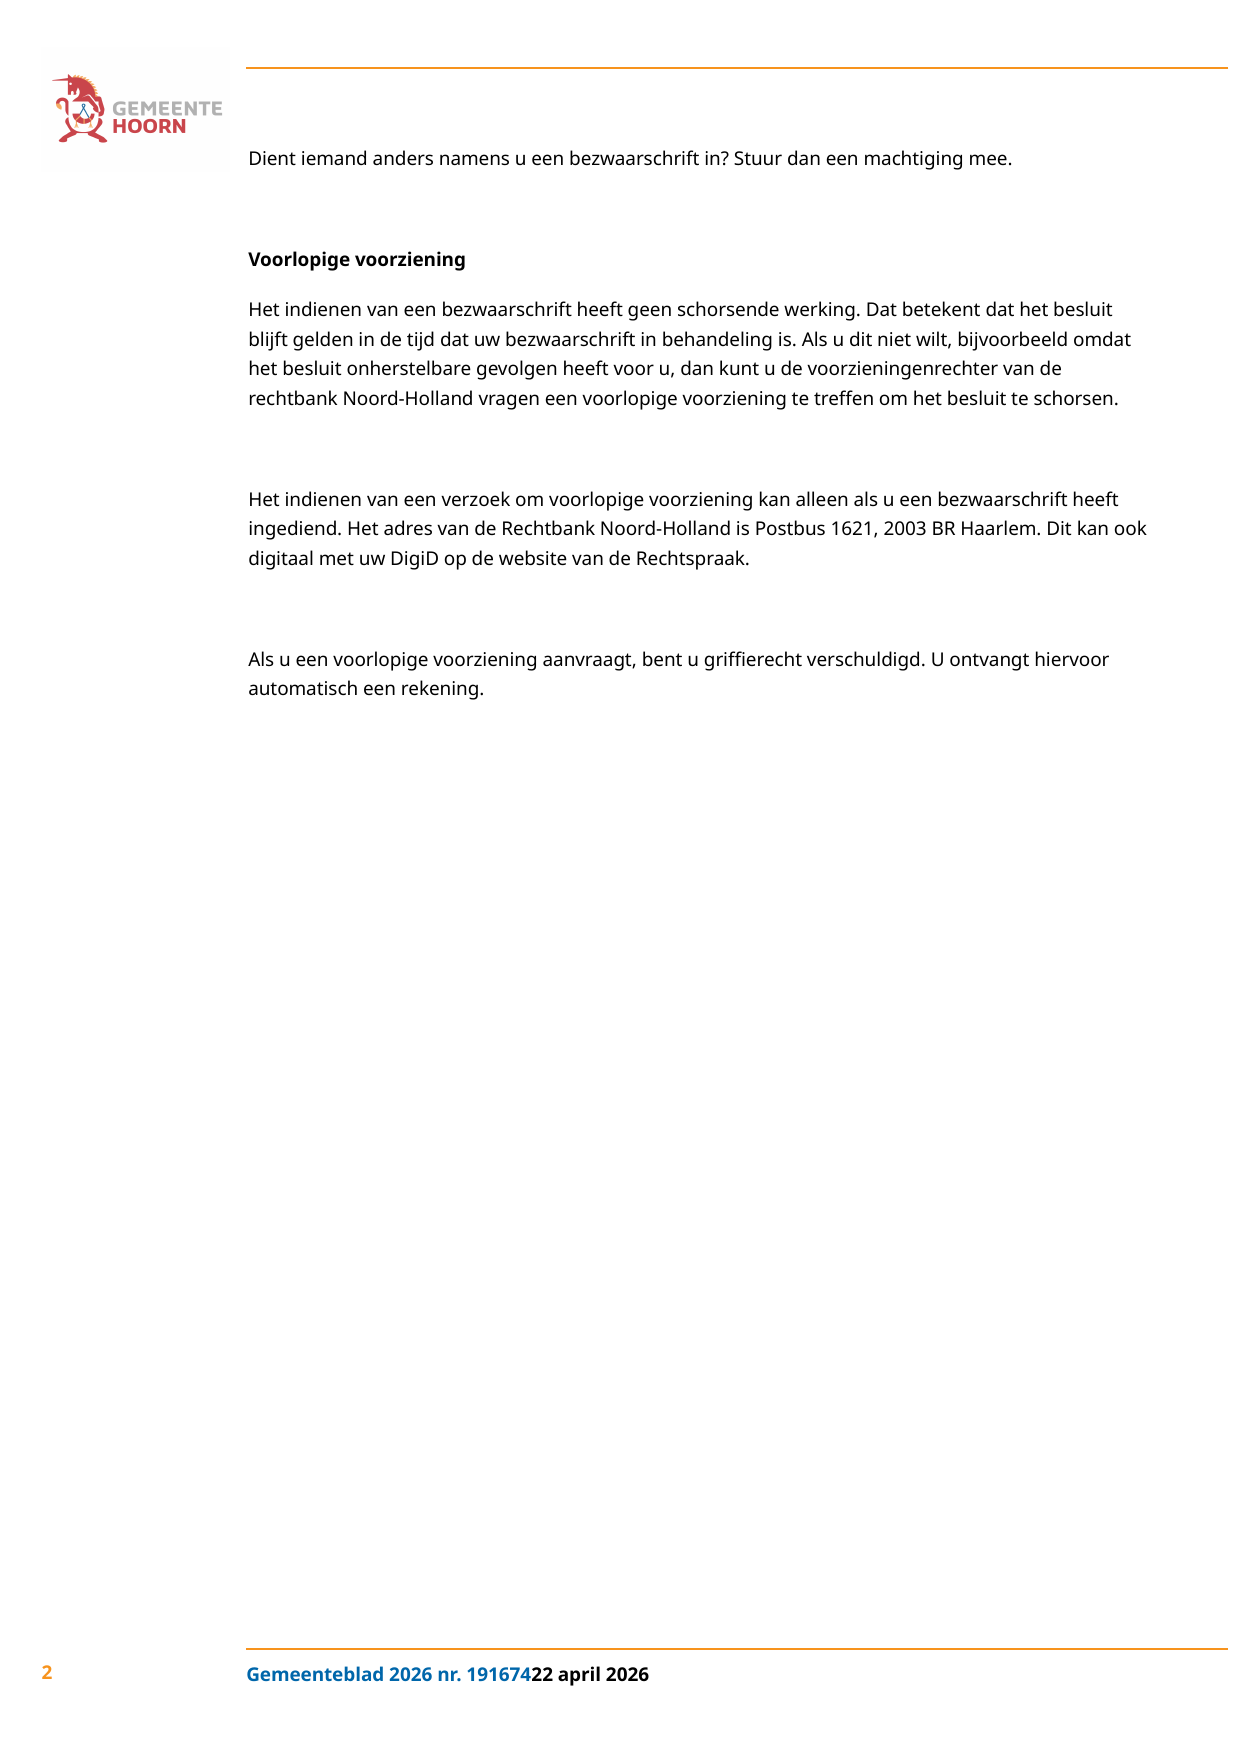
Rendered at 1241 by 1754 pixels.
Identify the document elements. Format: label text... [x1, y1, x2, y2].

text Het indienen van een verzoek om voorlopige voorziening kan alleen als u een bezwaarschrift heeft ingediend. Het adres van de Rechtbank Noord-Holland is Postbus 1621, 2003 BR Haarlem. Dit kan ook digitaal met uw DigiD op de website van de Rechtspraak. [248, 486, 1152, 571]
text Voorlopige voorziening [248, 246, 1152, 272]
picture [41, 47, 231, 172]
text Als u een voorlopige voorziening aanvraagt, bent u griffierecht verschuldigd. U ontvangt hiervoor automatisch een rekening. [248, 646, 1152, 701]
text Dient iemand anders namens u een bezwaarschrift in? Stuur dan een machtiging mee. [248, 145, 1152, 171]
text Het indienen van een bezwaarschrift heeft geen schorsende werking. Dat betekent dat het besluit blijft gelden in de tijd dat uw bezwaarschrift in behandeling is. Als u dit niet wilt, bijvoorbeeld omdat het besluit onherstelbare gevolgen heeft voor u, dan kunt u de voorzieningenrechter van de rechtbank Noord-Holland vragen een voorlopige voorziening te treffen om het besluit te schorsen. [248, 296, 1152, 411]
